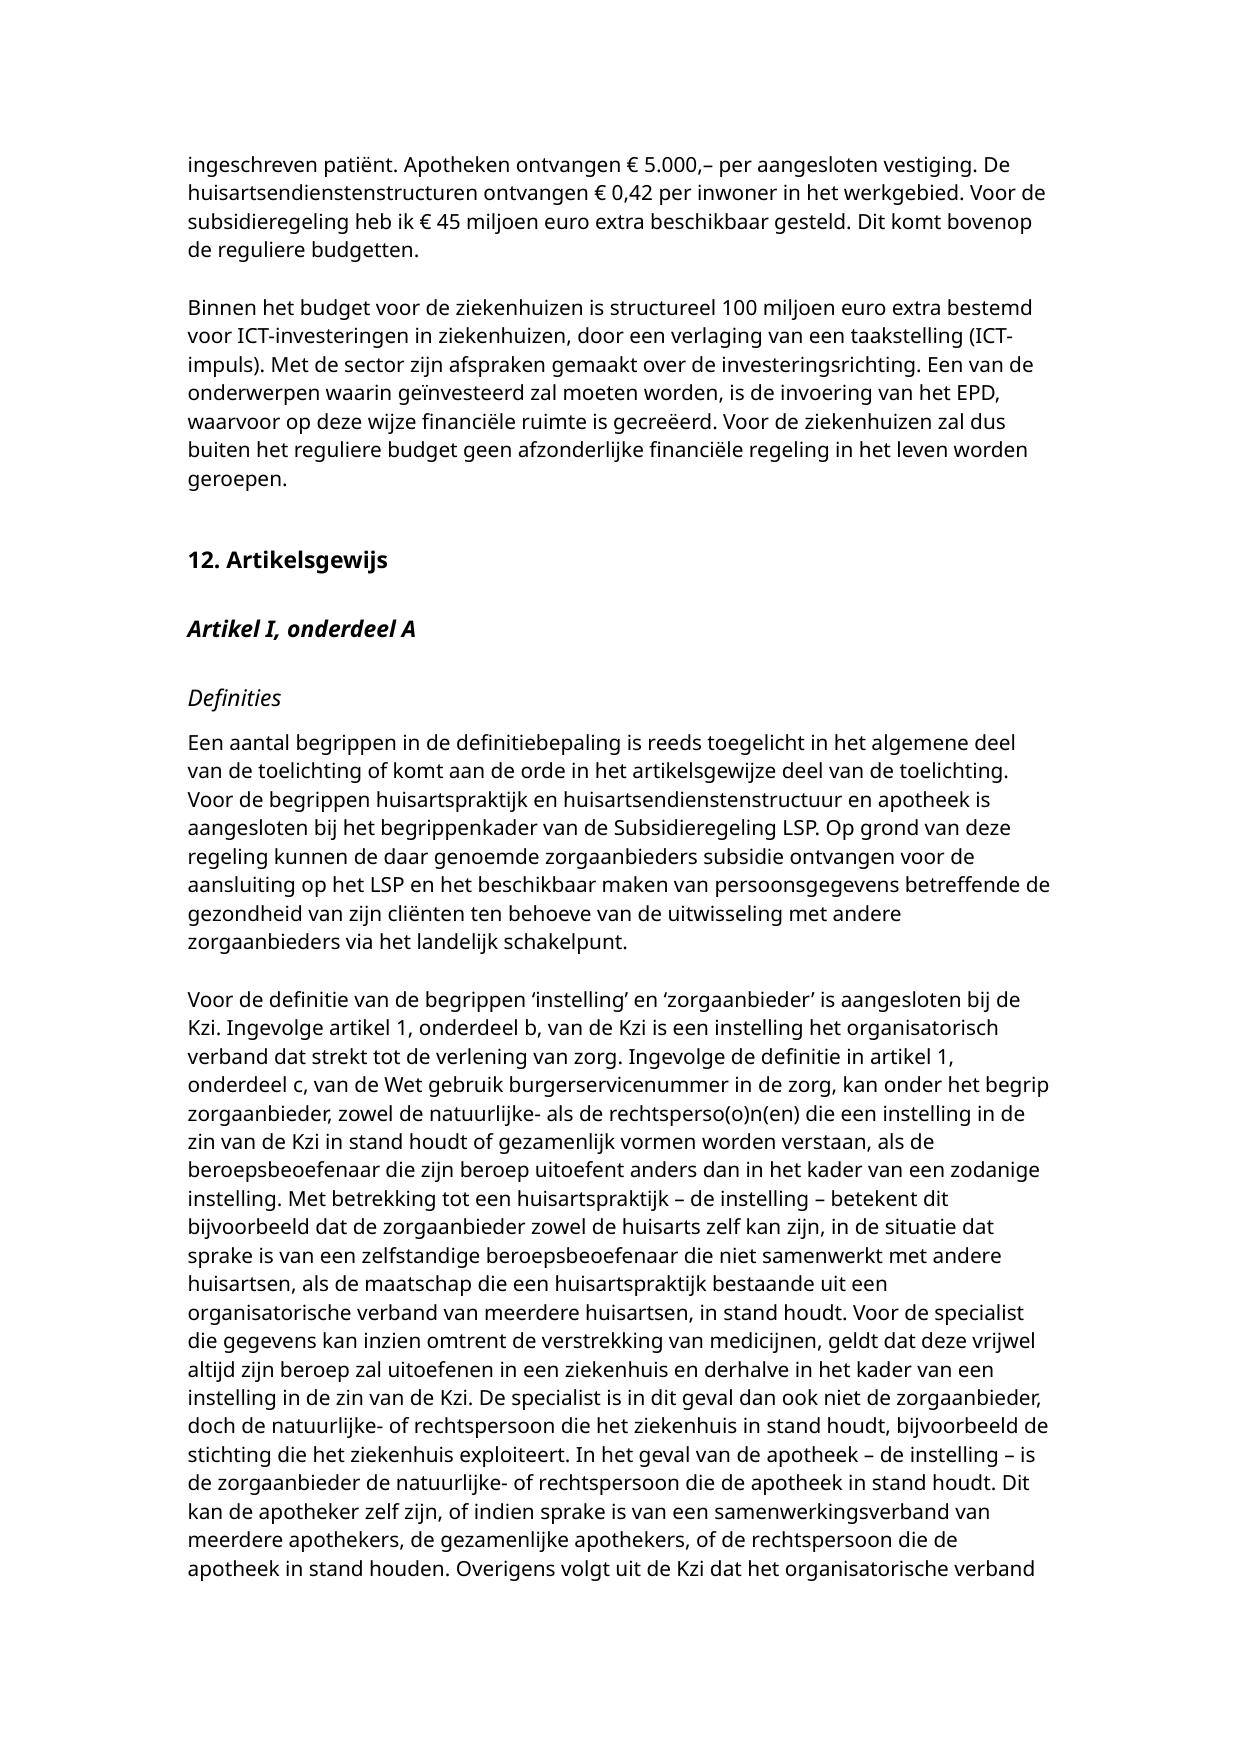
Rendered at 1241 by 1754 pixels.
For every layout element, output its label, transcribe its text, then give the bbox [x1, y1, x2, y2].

text Voor de definitie van de begrippen ‘instelling’ en ‘zorgaanbieder’ is aangesloten bij de Kzi. Ingevolge artikel 1, onderdeel b, van de Kzi is een instelling het organisatorisch verband dat strekt tot de verlening van zorg. Ingevolge de definitie in artikel 1, onderdeel c, van de Wet gebruik burgerservicenummer in de zorg, kan onder het begrip zorgaanbieder, zowel de natuurlijke- als de rechtsperso(o)n(en) die een instelling in de zin van de Kzi in stand houdt of gezamenlijk vormen worden verstaan, als de beroepsbeoefenaar die zijn beroep uitoefent anders dan in het kader van een zodanige instelling. Met betrekking tot een huisartspraktijk – de instelling – betekent dit bijvoorbeeld dat de zorgaanbieder zowel de huisarts zelf kan zijn, in de situatie dat sprake is van een zelfstandige beroepsbeoefenaar die niet samenwerkt met andere huisartsen, als de maatschap die een huisartspraktijk bestaande uit een organisatorische verband van meerdere huisartsen, in stand houdt. Voor de specialist die gegevens kan inzien omtrent de verstrekking van medicijnen, geldt dat deze vrijwel altijd zijn beroep zal uitoefenen in een ziekenhuis en derhalve in het kader van een instelling in de zin van de Kzi. De specialist is in dit geval dan ook niet de zorgaanbieder, doch de natuurlijke- of rechtspersoon die het ziekenhuis in stand houdt, bijvoorbeeld de stichting die het ziekenhuis exploiteert. In het geval van de apotheek – de instelling – is de zorgaanbieder de natuurlijke- of rechtspersoon die de apotheek in stand houdt. Dit kan de apotheker zelf zijn, of indien sprake is van een samenwerkingsverband van meerdere apothekers, de gezamenlijke apothekers, of de rechtspersoon die de apotheek in stand houden. Overigens volgt uit de Kzi dat het organisatorische verband [187, 985, 1053, 1582]
subtitle Artikel I, onderdeel A [187, 613, 1053, 644]
text ingeschreven patiënt. Apotheken ontvangen € 5.000,– per aangesloten vestiging. De huisartsendienstenstructuren ontvangen € 0,42 per inwoner in het werkgebied. Voor de subsidieregeling heb ik € 45 miljoen euro extra beschikbaar gesteld. Dit komt bovenop de reguliere budgetten. [187, 150, 1053, 264]
subtitle 12. Artikelsgewijs [187, 544, 1053, 576]
text Een aantal begrippen in de definitiebepaling is reeds toegelicht in het algemene deel van de toelichting of komt aan de orde in het artikelsgewijze deel van de toelichting. Voor de begrippen huisartspraktijk en huisartsendienstenstructuur en apotheek is aangesloten bij het begrippenkader van de Subsidieregeling LSP. Op grond van deze regeling kunnen de daar genoemde zorgaanbieders subsidie ontvangen voor de aansluiting op het LSP en het beschikbaar maken van persoonsgegevens betreffende de gezondheid van zijn cliënten ten behoeve van de uitwisseling met andere zorgaanbieders via het landelijk schakelpunt. [187, 728, 1053, 956]
text Binnen het budget voor de ziekenhuizen is structureel 100 miljoen euro extra bestemd voor ICT-investeringen in ziekenhuizen, door een verlaging van een taakstelling (ICT-impuls). Met de sector zijn afspraken gemaakt over de investeringsrichting. Een van de onderwerpen waarin geïnvesteerd zal moeten worden, is de invoering van het EPD, waarvoor op deze wijze financiële ruimte is gecreëerd. Voor de ziekenhuizen zal dus buiten het reguliere budget geen afzonderlijke financiële regeling in het leven worden geroepen. [187, 293, 1053, 492]
subtitle Definities [187, 682, 1053, 713]
